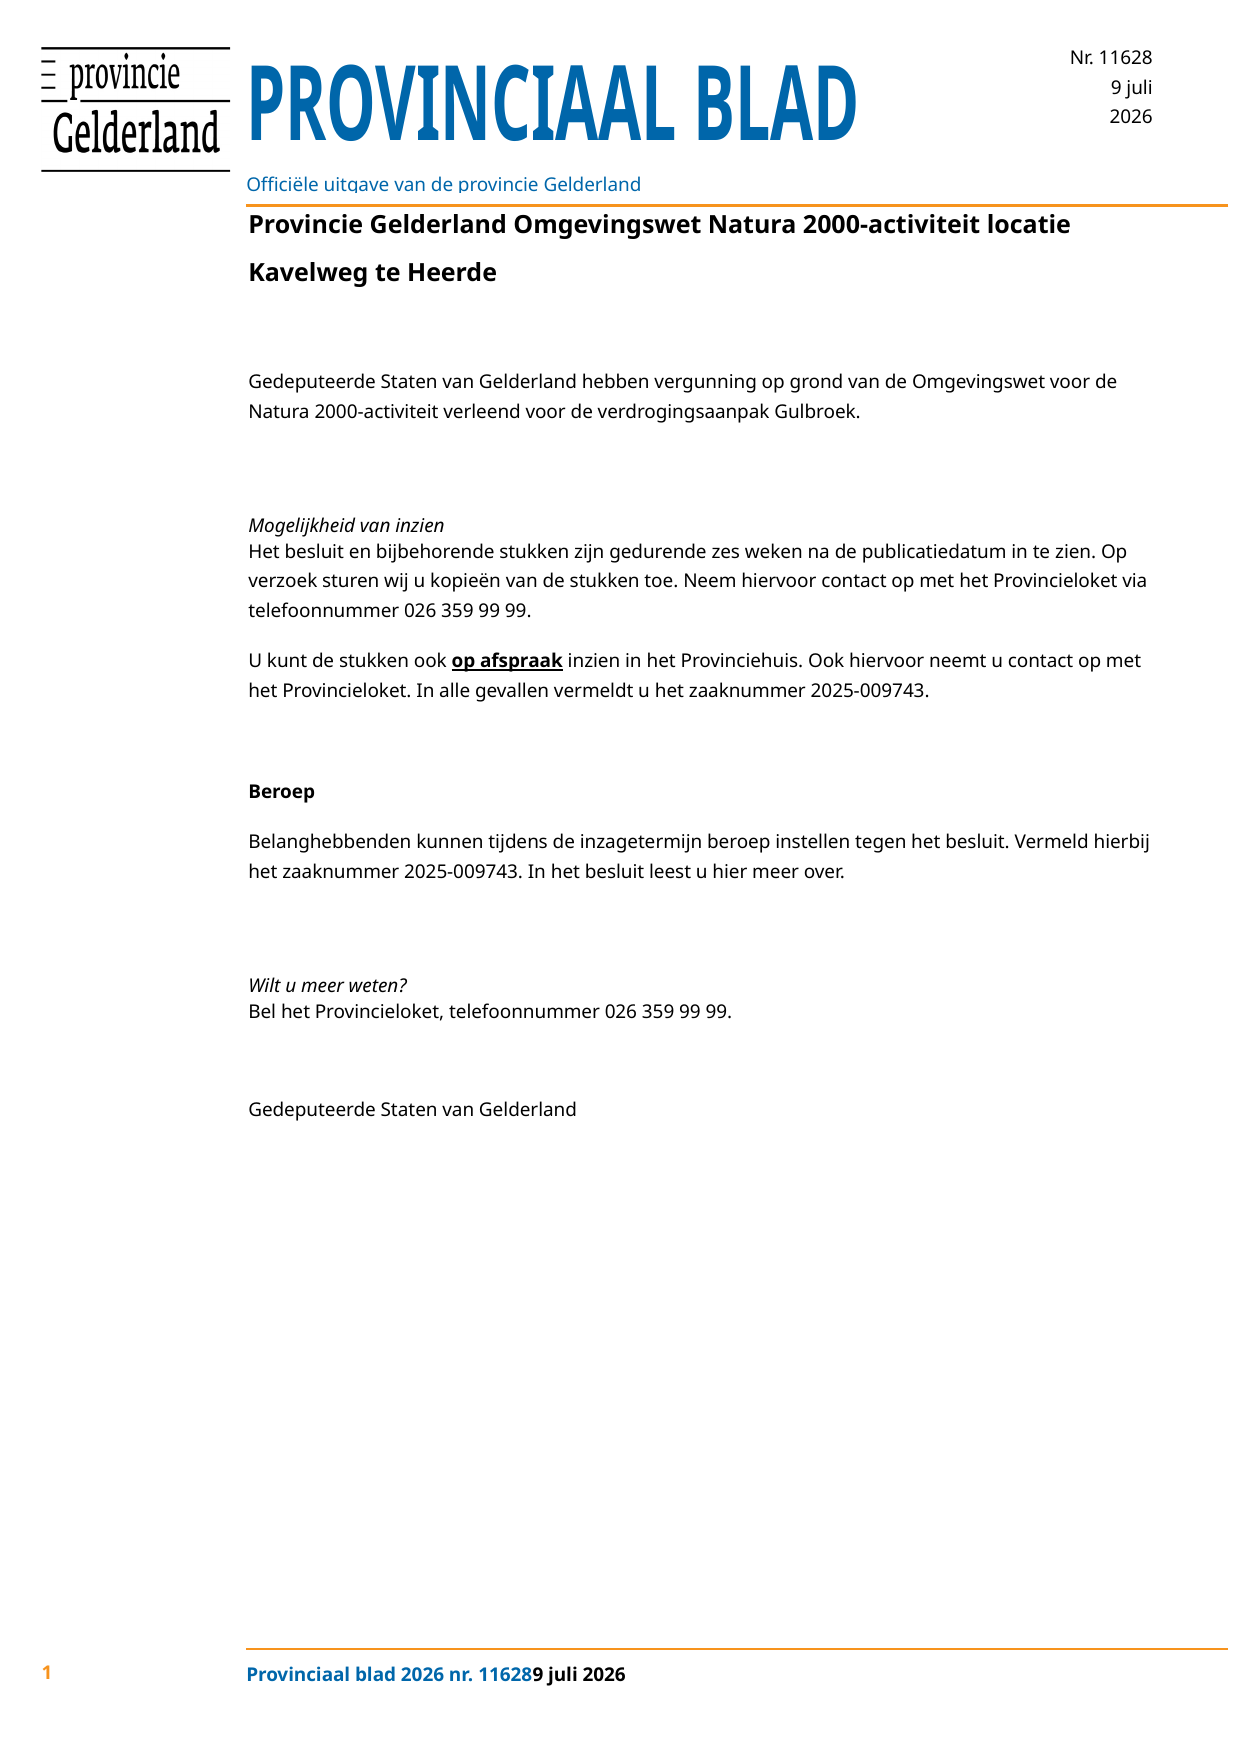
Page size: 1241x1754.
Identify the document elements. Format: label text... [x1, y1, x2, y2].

text U kunt de stukken ook op afspraak inzien in het Provinciehuis. Ook hiervoor neemt u contact op met het Provincieloket. In alle gevallen vermeldt u het zaaknummer 2025-009743. [248, 648, 1152, 703]
text Gedeputeerde Staten van Gelderland hebben vergunning op grond van de Omgevingswet voor de Natura 2000-activiteit verleend voor de verdrogingsaanpak Gulbroek. [248, 368, 1152, 424]
text Provincie Gelderland Omgevingswet Natura 2000-activiteit locatie Kavelweg te Heerde [248, 207, 1152, 288]
picture [41, 47, 231, 172]
text Wilt u meer weten? [248, 972, 1152, 998]
text Bel het Provincieloket, telefoonnummer 026 359 99 99. [248, 998, 1152, 1024]
text Mogelijkheid van inzien [248, 512, 1152, 538]
text Belanghebbenden kunnen tijdens de inzagetermijn beroep instellen tegen het besluit. Vermeld hierbij het zaaknummer 2025-009743. In het besluit leest u hier meer over. [248, 828, 1152, 884]
text Gedeputeerde Staten van Gelderland [248, 1096, 1152, 1122]
text Beroep [248, 778, 1152, 804]
text Het besluit en bijbehorende stukken zijn gedurende zes weken na de publicatiedatum in te zien. Op verzoek sturen wij u kopieën van de stukken toe. Neem hiervoor contact op met het Provincieloket via telefoonnummer 026 359 99 99. [248, 538, 1152, 623]
